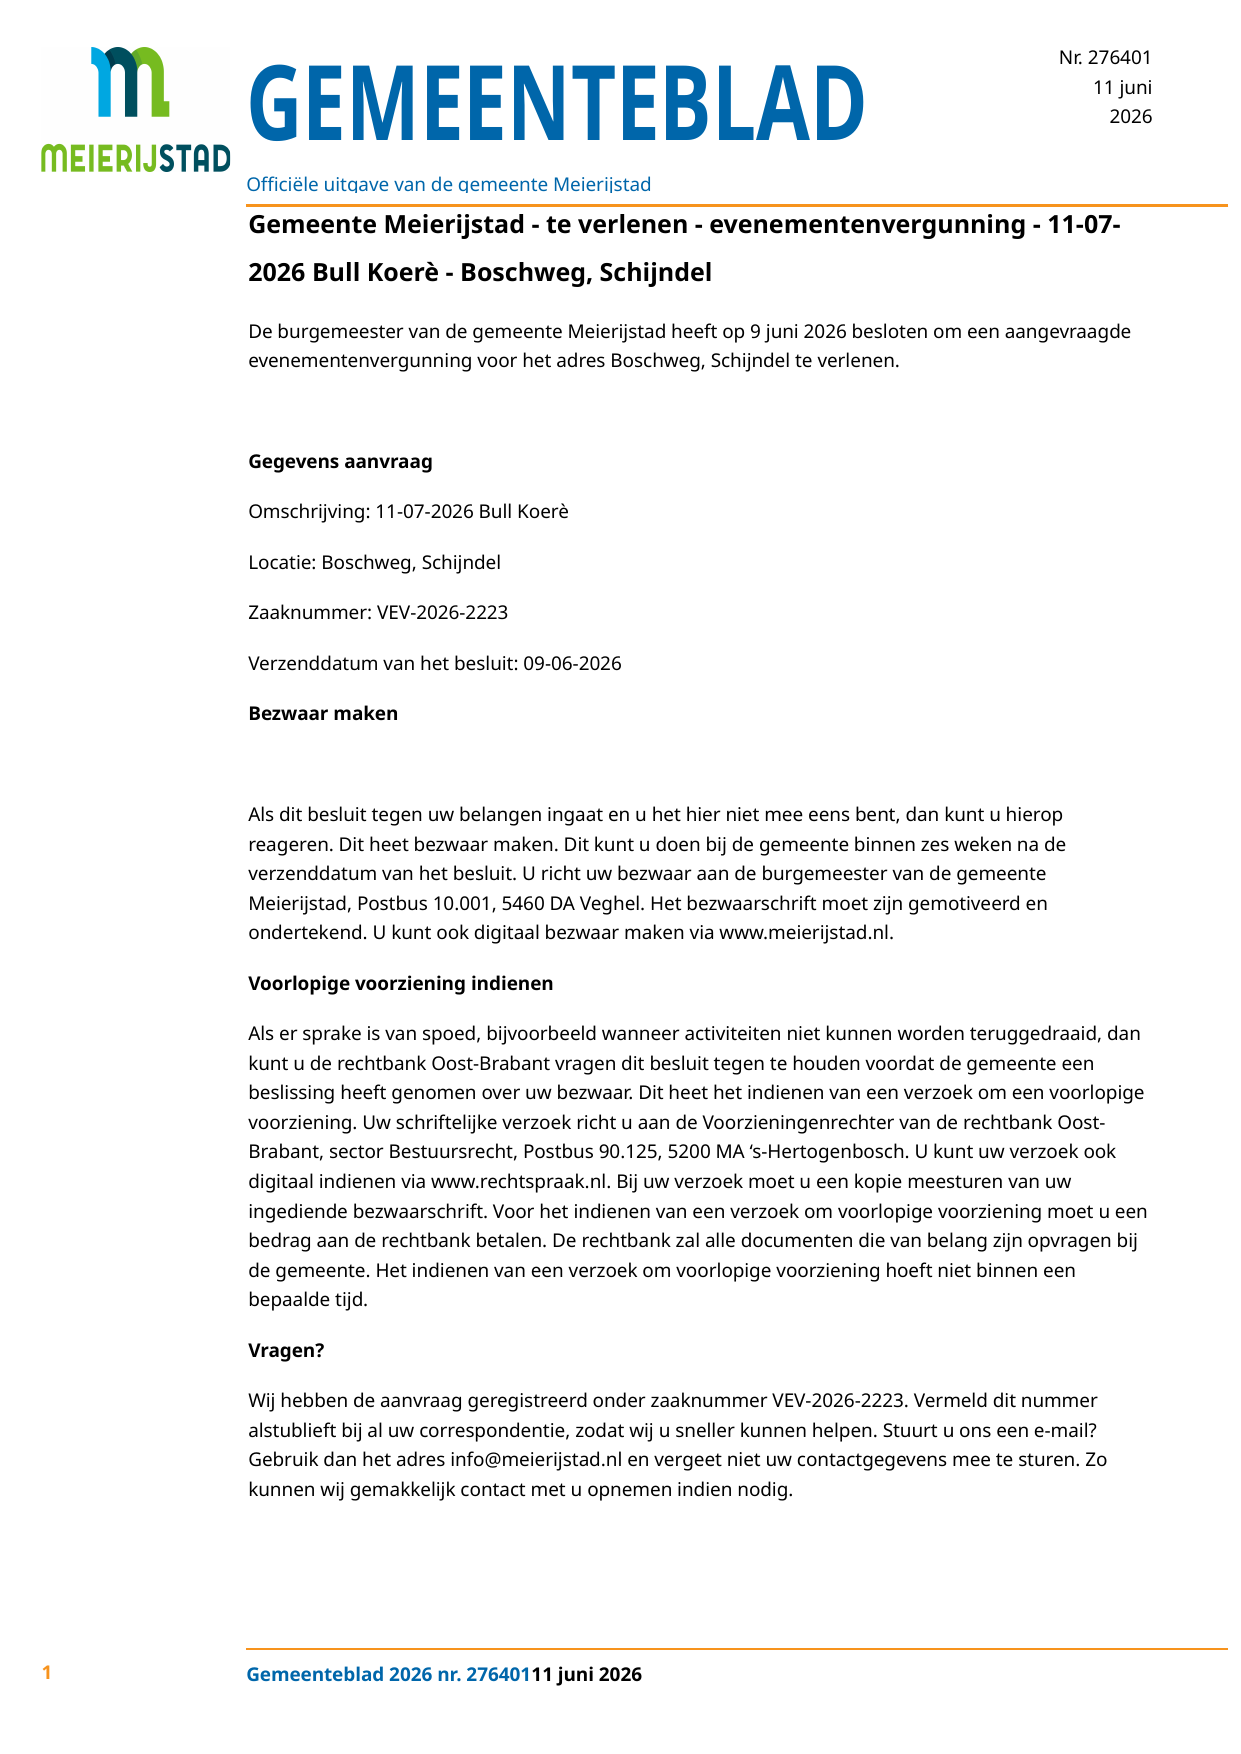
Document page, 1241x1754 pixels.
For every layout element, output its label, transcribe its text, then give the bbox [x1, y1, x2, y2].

text Vragen? [248, 1337, 1152, 1363]
text Zaaknummer: VEV-2026-2223 [248, 599, 1152, 625]
text Wij hebben de aanvraag geregistreerd onder zaaknummer VEV-2026-2223. Vermeld dit nummer alstublieft bij al uw correspondentie, zodat wij u sneller kunnen helpen. Stuurt u ons een e-mail? Gebruik dan het adres info@meierijstad.nl en vergeet niet uw contactgegevens mee te sturen. Zo kunnen wij gemakkelijk contact met u opnemen indien nodig. [248, 1387, 1152, 1502]
text Als er sprake is van spoed, bijvoorbeeld wanneer activiteiten niet kunnen worden teruggedraaid, dan kunt u de rechtbank Oost-Brabant vragen dit besluit tegen te houden voordat de gemeente een beslissing heeft genomen over uw bezwaar. Dit heet het indienen van een verzoek om een voorlopige voorziening. Uw schriftelijke verzoek richt u aan de Voorzieningenrechter van de rechtbank Oost-Brabant, sector Bestuursrecht, Postbus 90.125, 5200 MA ‘s-Hertogenbosch. U kunt uw verzoek ook digitaal indienen via www.rechtspraak.nl. Bij uw verzoek moet u een kopie meesturen van uw ingediende bezwaarschrift. Voor het indienen van een verzoek om voorlopige voorziening moet u een bedrag aan de rechtbank betalen. De rechtbank zal alle documenten die van belang zijn opvragen bij de gemeente. Het indienen van een verzoek om voorlopige voorziening hoeft niet binnen een bepaalde tijd. [248, 1020, 1152, 1312]
text Omschrijving: 11-07-2026 Bull Koerè [248, 499, 1152, 524]
text Locatie: Boschweg, Schijndel [248, 549, 1152, 575]
text De burgemeester van de gemeente Meierijstad heeft op 9 juni 2026 besloten om een aangevraagde evenementenvergunning voor het adres Boschweg, Schijndel te verlenen. [248, 318, 1152, 373]
text Verzenddatum van het besluit: 09-06-2026 [248, 650, 1152, 676]
text Bezwaar maken [248, 700, 1152, 726]
text Gemeente Meierijstad - te verlenen - evenementenvergunning - 11-07-2026 Bull Koerè - Boschweg, Schijndel [248, 207, 1152, 288]
text Voorlopige voorziening indienen [248, 970, 1152, 996]
picture [41, 47, 231, 172]
text Als dit besluit tegen uw belangen ingaat en u het hier niet mee eens bent, dan kunt u hierop reageren. Dit heet bezwaar maken. Dit kunt u doen bij de gemeente binnen zes weken na de verzenddatum van het besluit. U richt uw bezwaar aan de burgemeester van de gemeente Meierijstad, Postbus 10.001, 5460 DA Veghel. Het bezwaarschrift moet zijn gemotiveerd en ondertekend. U kunt ook digitaal bezwaar maken via www.meierijstad.nl. [248, 801, 1152, 945]
text Gegevens aanvraag [248, 448, 1152, 474]
